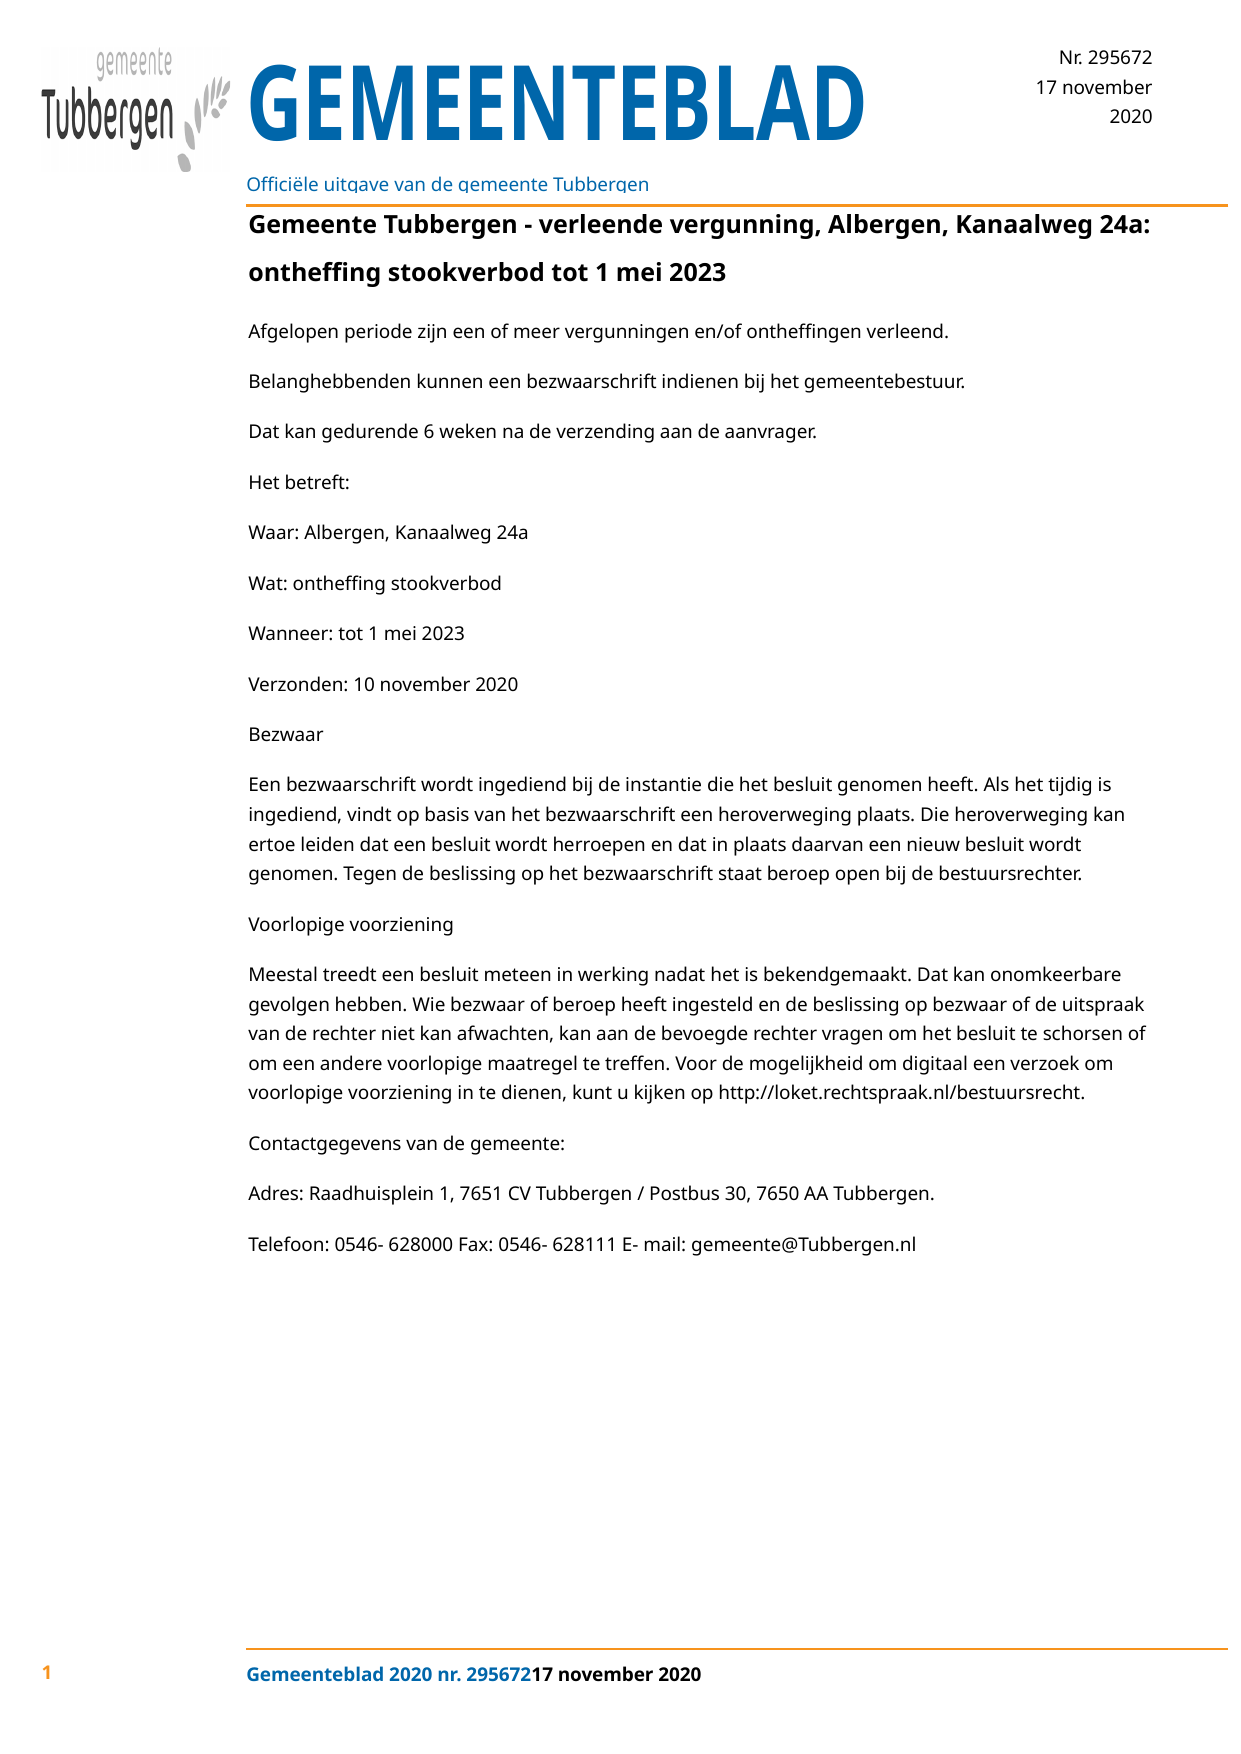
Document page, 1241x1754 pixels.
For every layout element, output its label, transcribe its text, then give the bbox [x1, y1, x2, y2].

text Voorlopige voorziening [248, 911, 1152, 937]
text Contactgegevens van de gemeente: [248, 1130, 1152, 1156]
text Afgelopen periode zijn een of meer vergunningen en/of ontheffingen verleend. [248, 318, 1152, 344]
text Meestal treedt een besluit meteen in werking nadat het is bekendgemaakt. Dat kan onomkeerbare gevolgen hebben. Wie bezwaar of beroep heeft ingesteld en de beslissing op bezwaar of de uitspraak van de rechter niet kan afwachten, kan aan de bevoegde rechter vragen om het besluit te schorsen of om een andere voorlopige maatregel te treffen. Voor de mogelijkheid om digitaal een verzoek om voorlopige voorziening in te dienen, kunt u kijken op http://loket.rechtspraak.nl/bestuursrecht. [248, 961, 1152, 1105]
text Verzonden: 10 november 2020 [248, 671, 1152, 697]
text Waar: Albergen, Kanaalweg 24a [248, 519, 1152, 545]
text Wat: ontheffing stookverbod [248, 570, 1152, 596]
text Adres: Raadhuisplein 1, 7651 CV Tubbergen / Postbus 30, 7650 AA Tubbergen. [248, 1180, 1152, 1206]
text Gemeente Tubbergen - verleende vergunning, Albergen, Kanaalweg 24a: ontheffing stookverbod tot 1 mei 2023 [248, 207, 1152, 288]
text Wanneer: tot 1 mei 2023 [248, 620, 1152, 646]
picture [41, 47, 231, 172]
text Dat kan gedurende 6 weken na de verzending aan de aanvrager. [248, 419, 1152, 444]
text Een bezwaarschrift wordt ingediend bij de instantie die het besluit genomen heeft. Als het tijdig is ingediend, vindt op basis van het bezwaarschrift een heroverweging plaats. Die heroverweging kan ertoe leiden dat een besluit wordt herroepen en dat in plaats daarvan een nieuw besluit wordt genomen. Tegen de beslissing op het bezwaarschrift staat beroep open bij de bestuursrechter. [248, 772, 1152, 886]
text Telefoon: 0546- 628000 Fax: 0546- 628111 E- mail: gemeente@Tubbergen.nl [248, 1231, 1152, 1257]
text Bezwaar [248, 721, 1152, 747]
text Belanghebbenden kunnen een bezwaarschrift indienen bij het gemeentebestuur. [248, 368, 1152, 394]
text Het betreft: [248, 469, 1152, 495]
